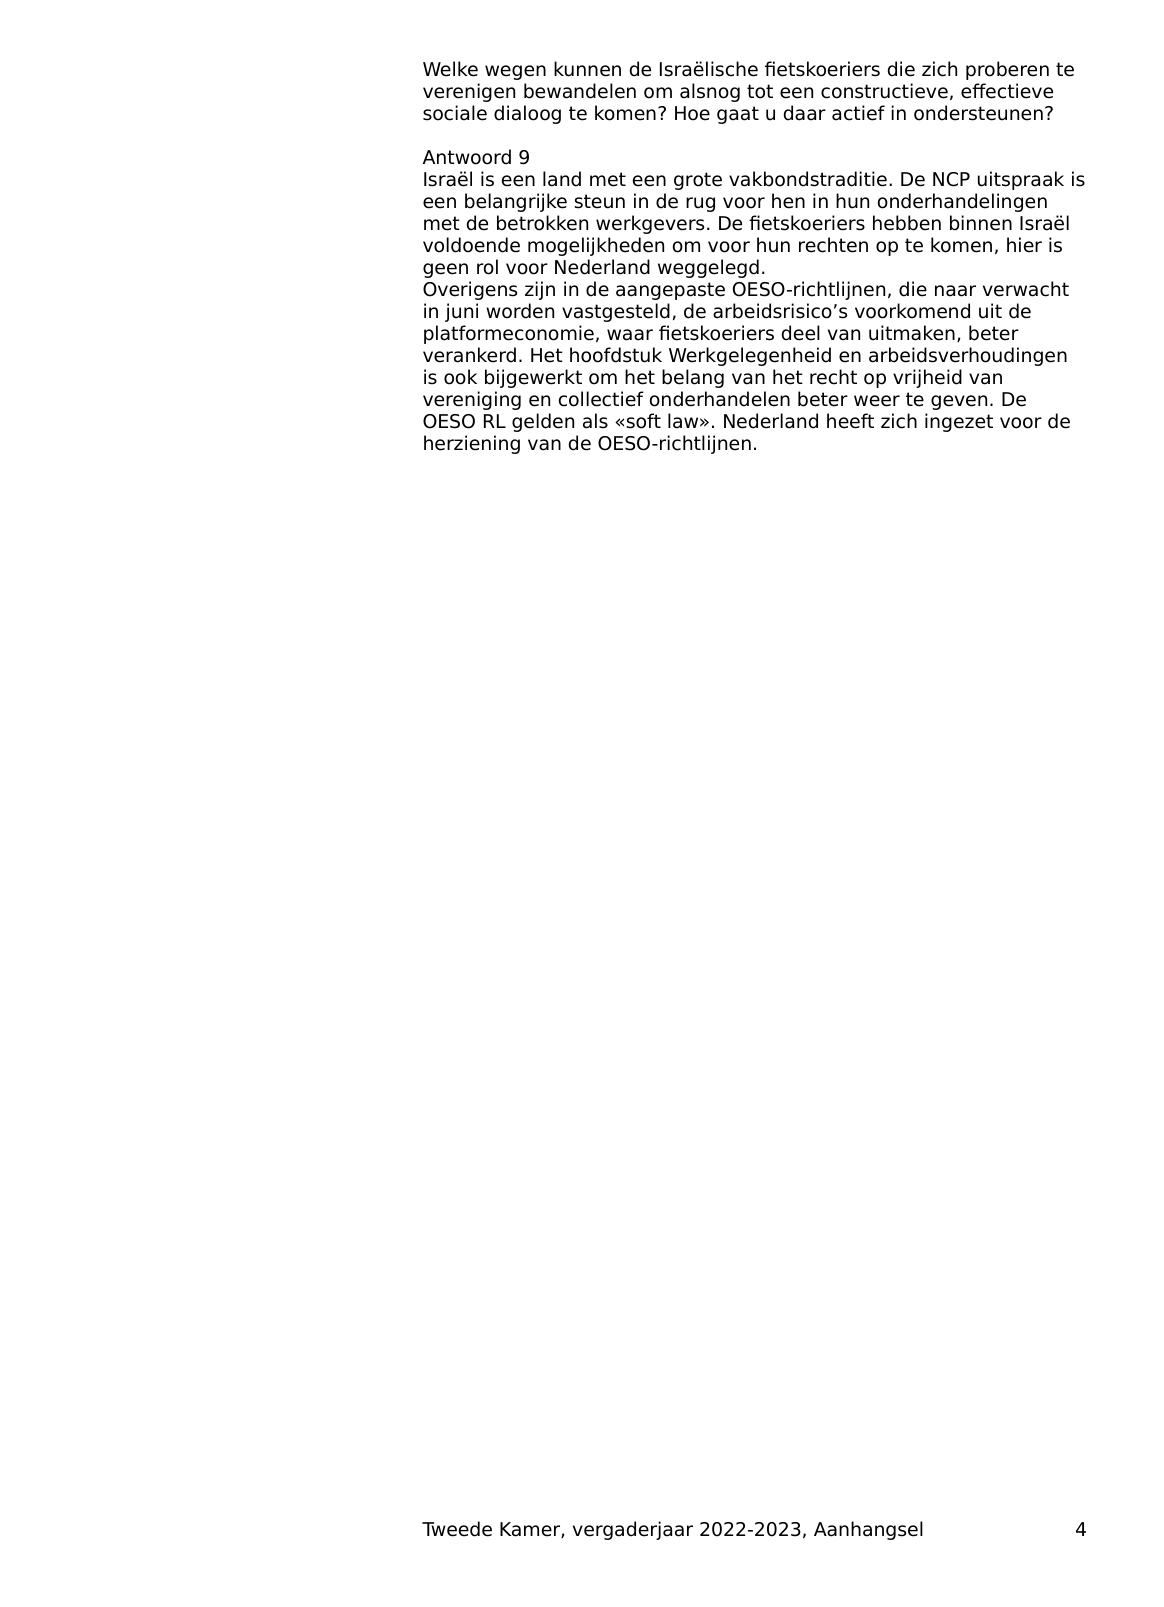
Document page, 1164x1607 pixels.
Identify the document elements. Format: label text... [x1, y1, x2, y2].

text Welke wegen kunnen de Israëlische fietskoeriers die zich proberen te verenigen bewandelen om alsnog tot een constructieve, effectieve sociale dialoog te komen? Hoe gaat u daar actief in ondersteunen? [422, 59, 1087, 125]
text Antwoord 9 [422, 147, 1087, 169]
text Israël is een land met een grote vakbondstraditie. De NCP uitspraak is een belangrijke steun in de rug voor hen in hun onderhandelingen met de betrokken werkgevers. De fietskoeriers hebben binnen Israël voldoende mogelijkheden om voor hun rechten op te komen, hier is geen rol voor Nederland weggelegd. [422, 169, 1087, 279]
text Overigens zijn in de aangepaste OESO-richtlijnen, die naar verwacht in juni worden vastgesteld, de arbeidsrisico’s voorkomend uit de platformeconomie, waar fietskoeriers deel van uitmaken, beter verankerd. Het hoofdstuk Werkgelegenheid en arbeidsverhoudingen is ook bijgewerkt om het belang van het recht op vrijheid van vereniging en collectief onderhandelen beter weer te geven. De OESO RL gelden als «soft law». Nederland heeft zich ingezet voor de herziening van de OESO-richtlijnen. [422, 279, 1087, 455]
